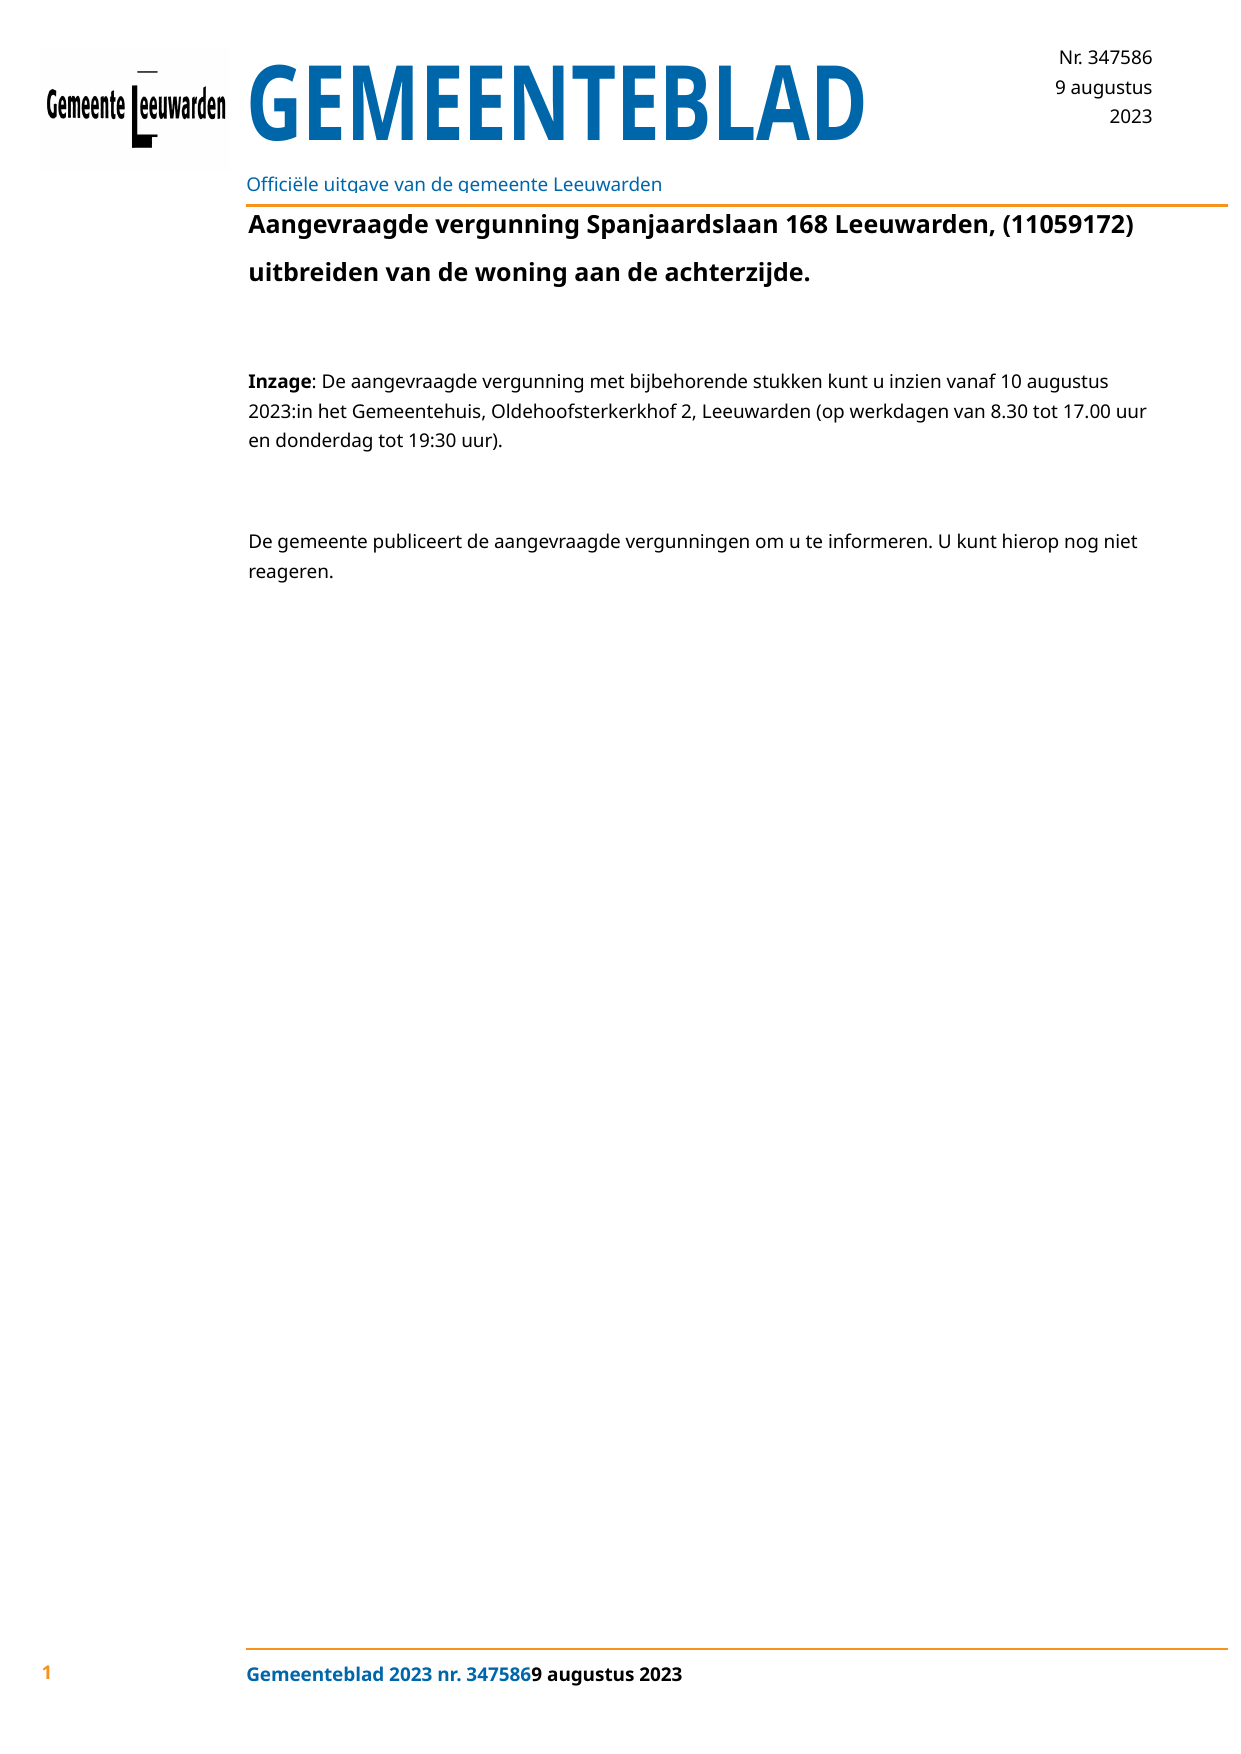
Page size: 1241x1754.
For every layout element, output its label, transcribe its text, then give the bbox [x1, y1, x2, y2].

text Inzage: De aangevraagde vergunning met bijbehorende stukken kunt u inzien vanaf 10 augustus 2023:in het Gemeentehuis, Oldehoofsterkerkhof 2, Leeuwarden (op werkdagen van 8.30 tot 17.00 uur en donderdag tot 19:30 uur). [248, 368, 1152, 453]
text Aangevraagde vergunning Spanjaardslaan 168 Leeuwarden, (11059172) uitbreiden van de woning aan de achterzijde. [248, 207, 1152, 288]
text De gemeente publiceert de aangevraagde vergunningen om u te informeren. U kunt hierop nog niet reageren. [248, 528, 1152, 584]
picture [41, 47, 231, 172]
